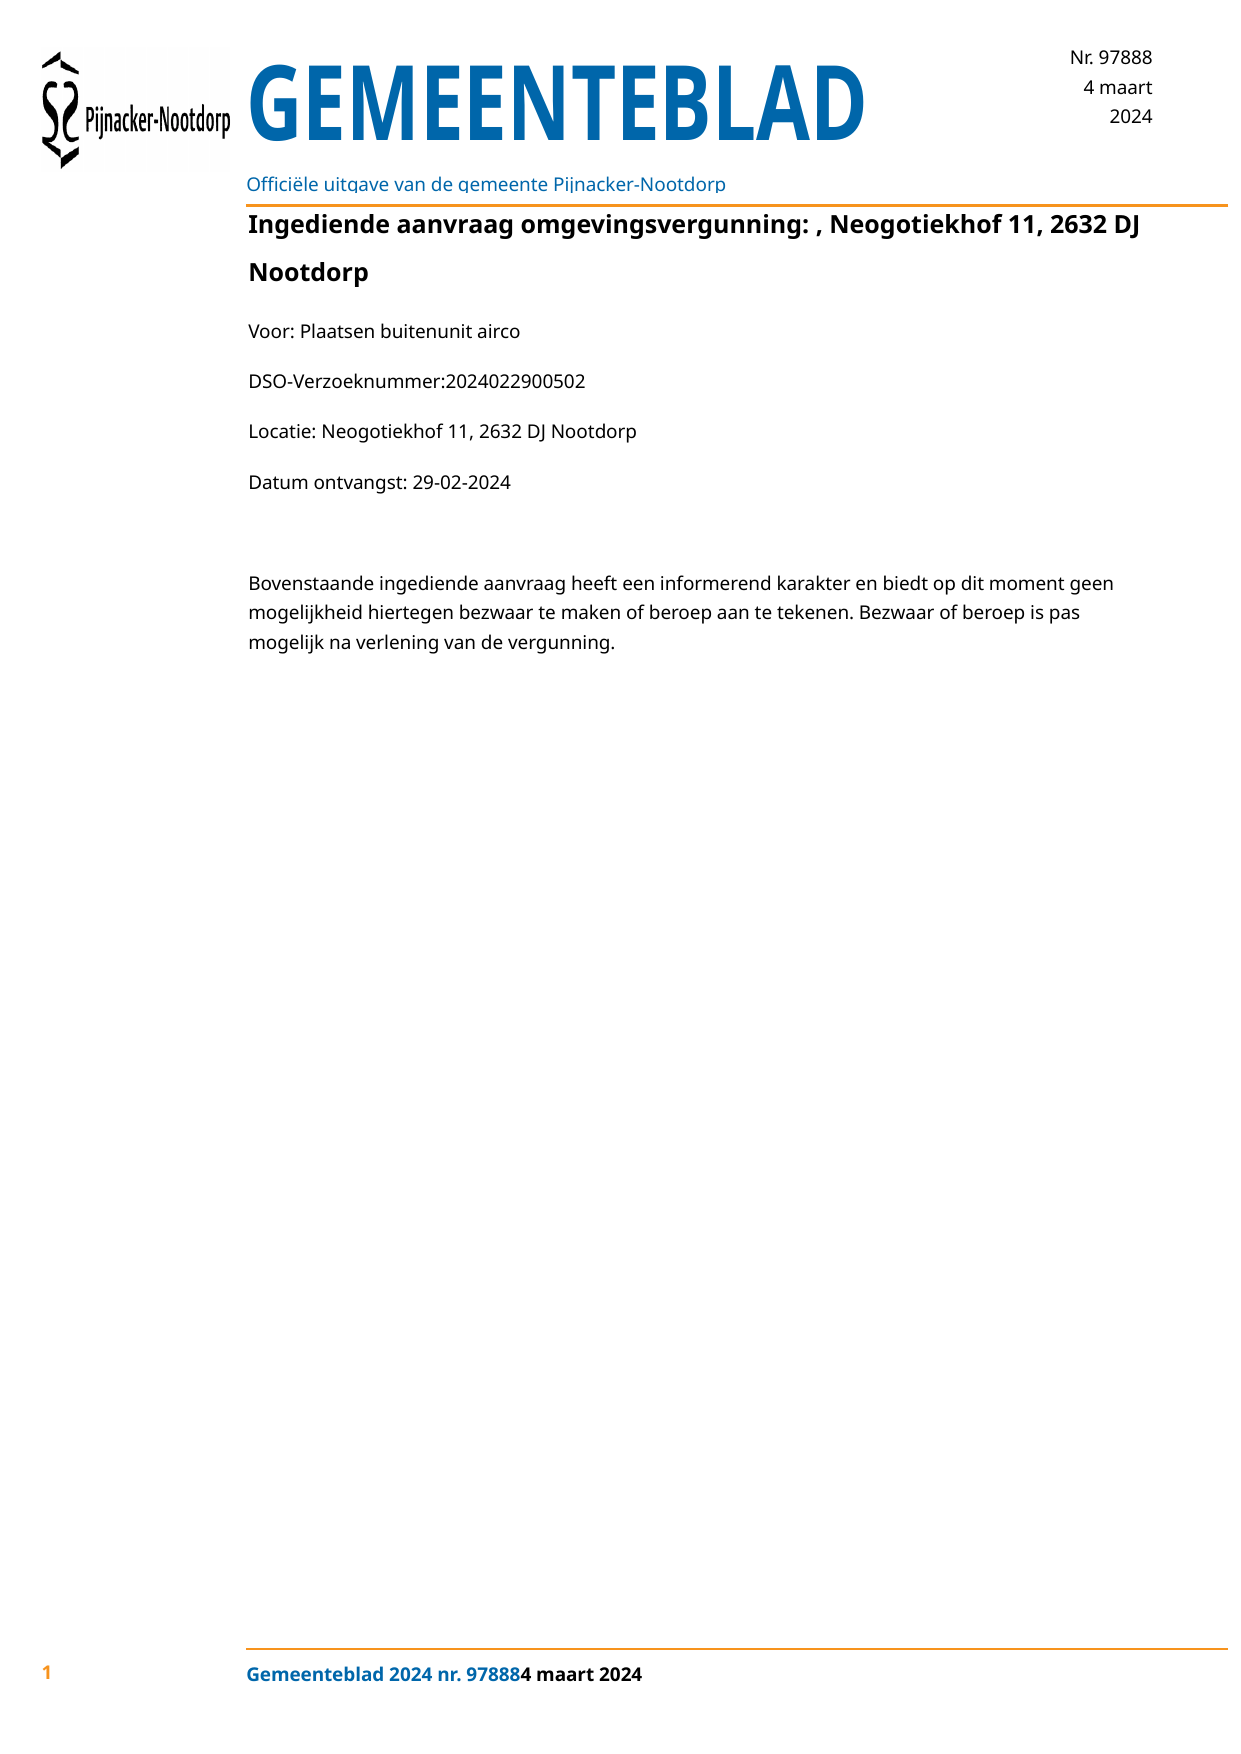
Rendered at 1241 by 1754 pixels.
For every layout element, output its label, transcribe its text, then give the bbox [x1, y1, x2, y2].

text Locatie: Neogotiekhof 11, 2632 DJ Nootdorp [248, 419, 1152, 444]
text Bovenstaande ingediende aanvraag heeft een informerend karakter en biedt op dit moment geen mogelijkheid hiertegen bezwaar te maken of beroep aan te tekenen. Bezwaar of beroep is pas mogelijk na verlening van de vergunning. [248, 570, 1152, 655]
text DSO-Verzoeknummer:2024022900502 [248, 368, 1152, 394]
text Voor: Plaatsen buitenunit airco [248, 318, 1152, 344]
text Ingediende aanvraag omgevingsvergunning: , Neogotiekhof 11, 2632 DJ Nootdorp [248, 207, 1152, 288]
picture [41, 47, 231, 172]
text Datum ontvangst: 29-02-2024 [248, 469, 1152, 495]
